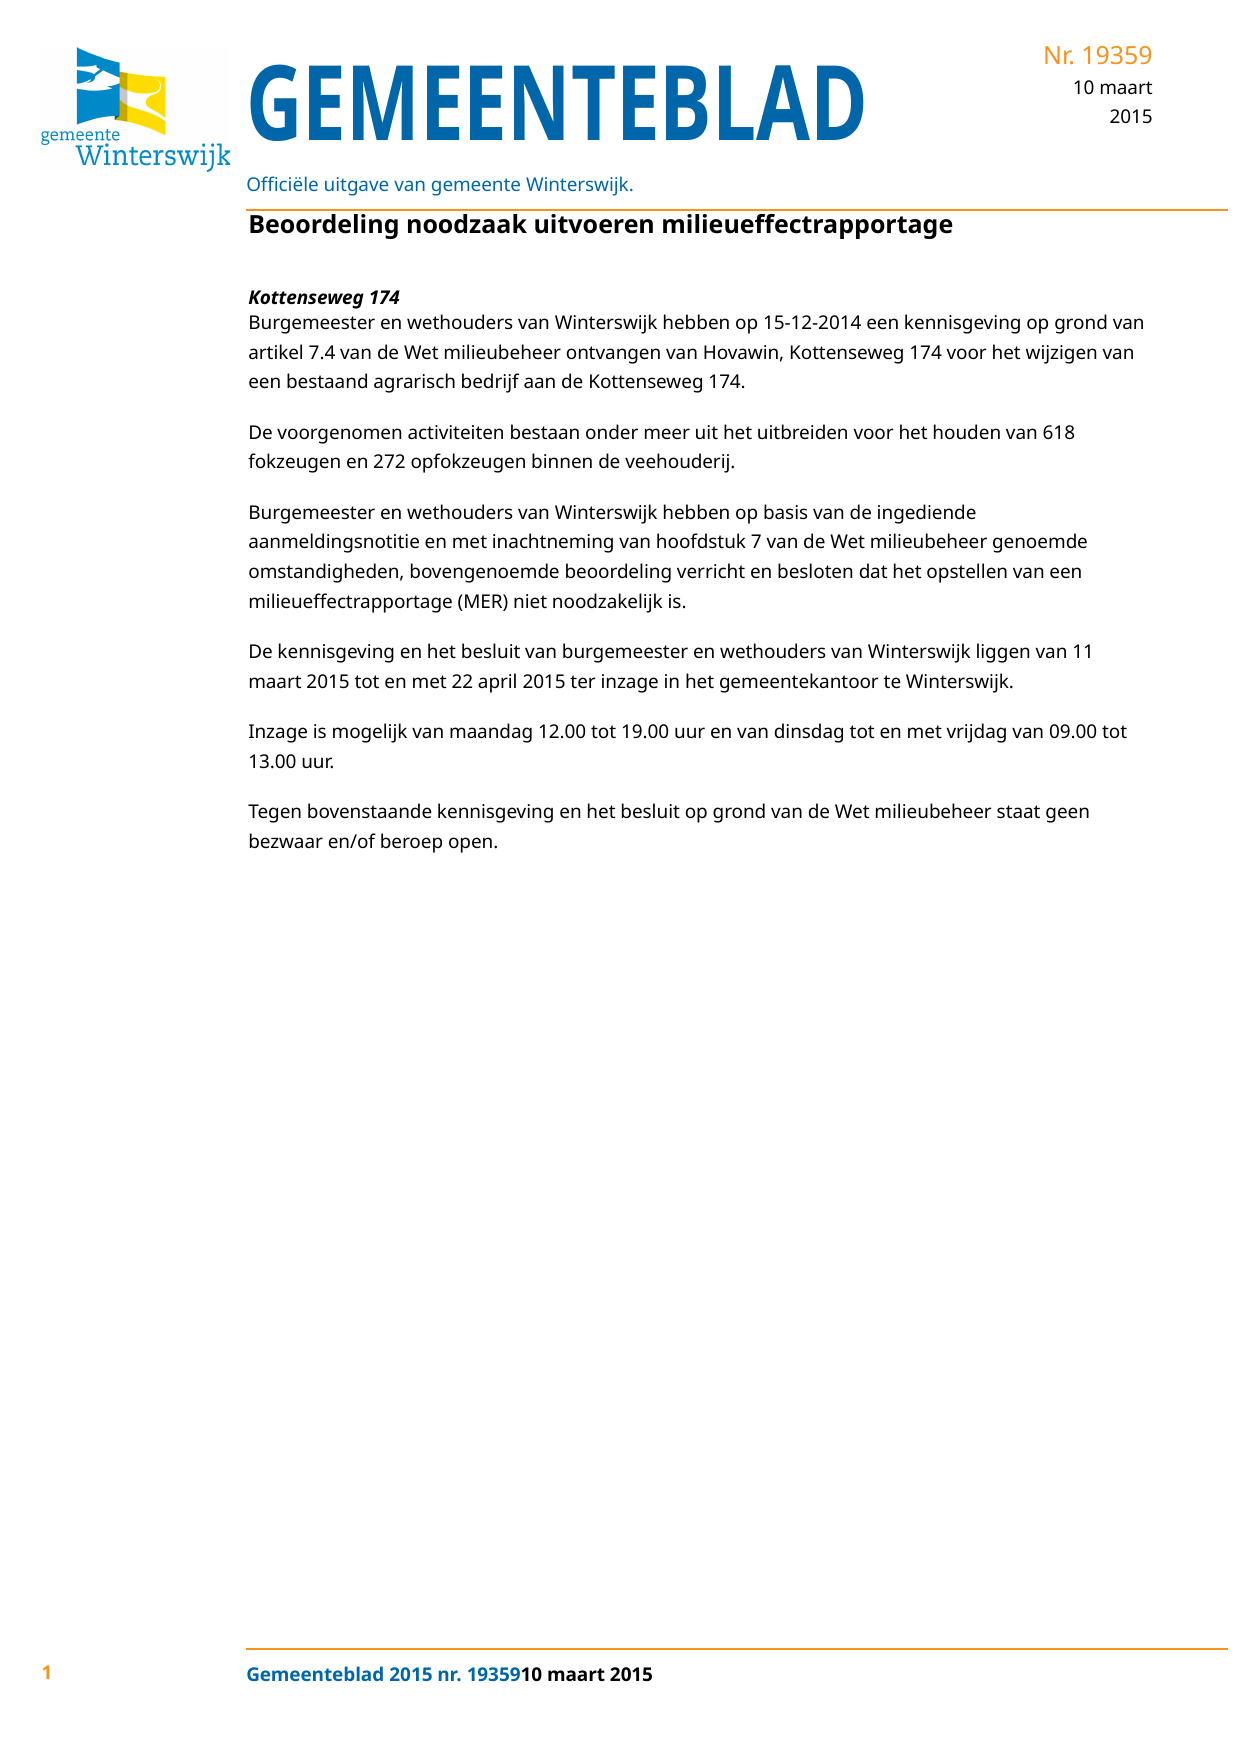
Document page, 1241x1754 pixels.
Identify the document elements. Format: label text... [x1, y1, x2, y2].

picture [41, 47, 231, 172]
text De kennisgeving en het besluit van burgemeester en wethouders van Winterswijk liggen van 11 maart 2015 tot en met 22 april 2015 ter inzage in het gemeentekantoor te Winterswijk. [248, 638, 1152, 694]
text Burgemeester en wethouders van Winterswijk hebben op 15-12-2014 een kennisgeving op grond van artikel 7.4 van de Wet milieubeheer ontvangen van Hovawin, Kottenseweg 174 voor het wijzigen van een bestaand agrarisch bedrijf aan de Kottenseweg 174. [248, 309, 1152, 394]
text Burgemeester en wethouders van Winterswijk hebben op basis van de ingediende aanmeldingsnotitie en met inachtneming van hoofdstuk 7 van de Wet milieubeheer genoemde omstandigheden, bovengenoemde beoordeling verricht en besloten dat het opstellen van een milieueffectrapportage (MER) niet noodzakelijk is. [248, 499, 1152, 614]
text Kottenseweg 174 [248, 284, 1152, 309]
picture [225, 153, 231, 162]
text Tegen bovenstaande kennisgeving en het besluit op grond van de Wet milieubeheer staat geen bezwaar en/of beroep open. [248, 798, 1152, 854]
text De voorgenomen activiteiten bestaan onder meer uit het uitbreiden voor het houden van 618 fokzeugen en 272 opfokzeugen binnen de veehouderij. [248, 419, 1152, 474]
text Beoordeling noodzaak uitvoeren milieueffectrapportage [248, 211, 1152, 241]
text Inzage is mogelijk van maandag 12.00 tot 19.00 uur en van dinsdag tot en met vrijdag van 09.00 tot 13.00 uur. [248, 718, 1152, 774]
